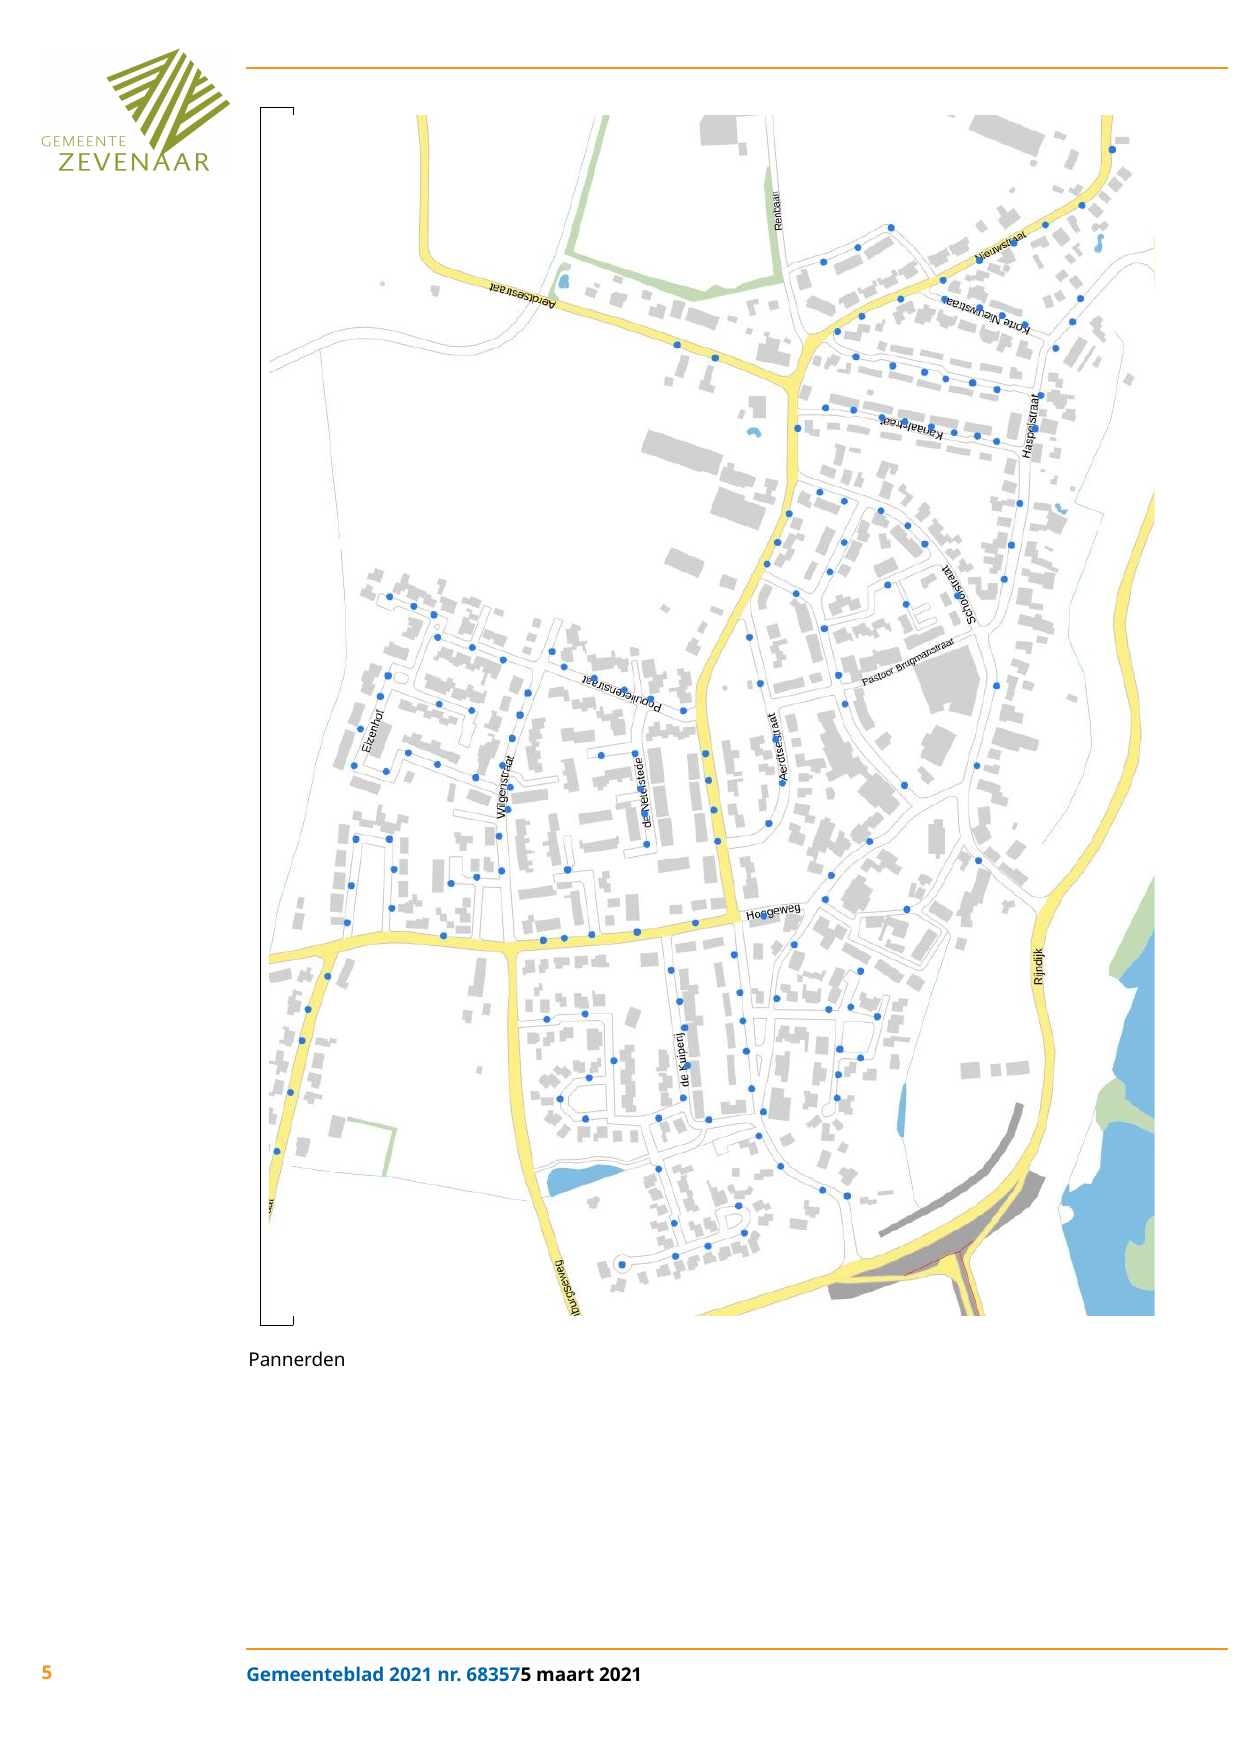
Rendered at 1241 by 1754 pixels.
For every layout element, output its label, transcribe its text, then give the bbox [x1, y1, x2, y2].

text Pannerden [248, 1346, 1152, 1372]
picture [268, 115, 1155, 1316]
picture [41, 47, 231, 172]
